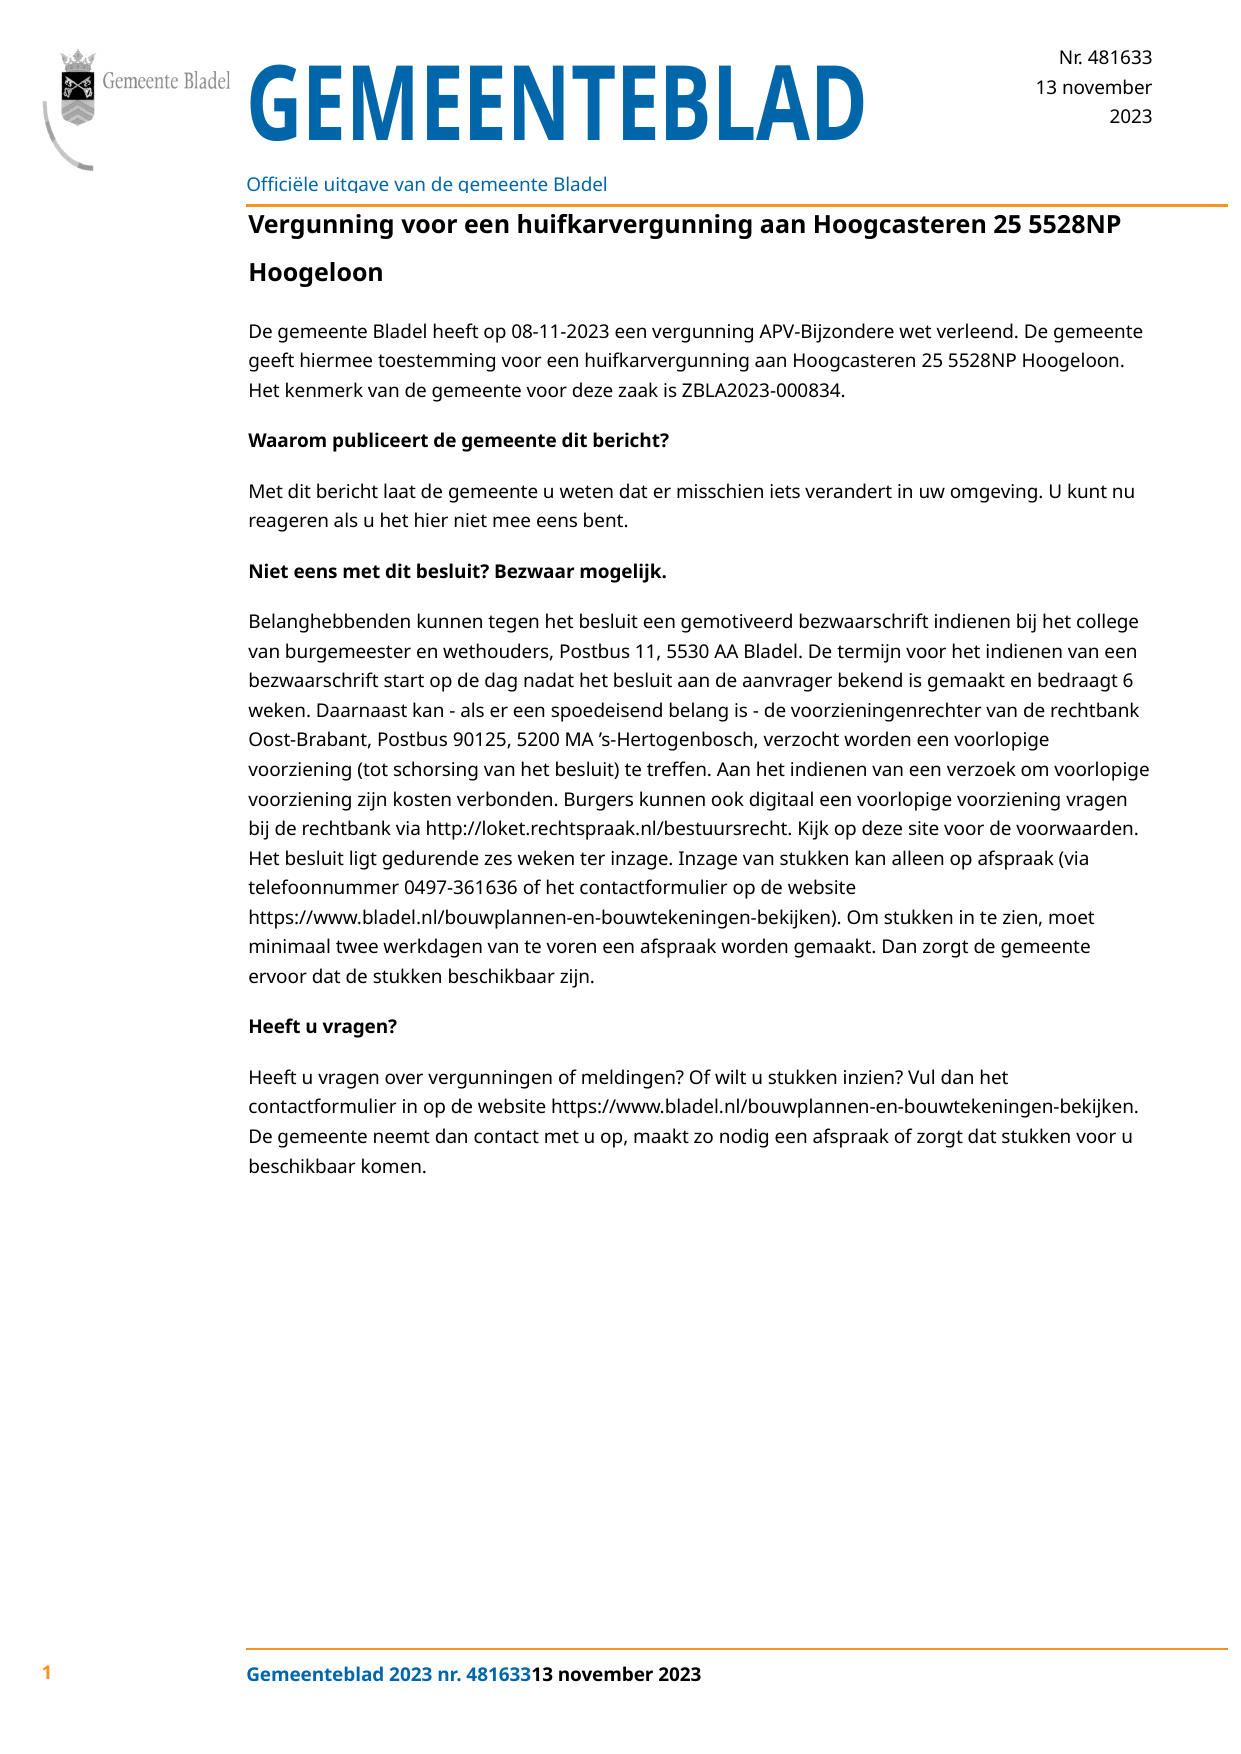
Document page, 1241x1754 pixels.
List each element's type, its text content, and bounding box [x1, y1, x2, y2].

text Waarom publiceert de gemeente dit bericht? [248, 427, 1152, 453]
text Vergunning voor een huifkarvergunning aan Hoogcasteren 25 5528NP Hoogeloon [248, 207, 1152, 288]
text Heeft u vragen? [248, 1014, 1152, 1039]
text De gemeente Bladel heeft op 08-11-2023 een vergunning APV-Bijzondere wet verleend. De gemeente geeft hiermee toestemming voor een huifkarvergunning aan Hoogcasteren 25 5528NP Hoogeloon. Het kenmerk van de gemeente voor deze zaak is ZBLA2023-000834. [248, 318, 1152, 403]
text Niet eens met dit besluit? Bezwaar mogelijk. [248, 558, 1152, 584]
picture [41, 47, 231, 172]
text Met dit bericht laat de gemeente u weten dat er misschien iets verandert in uw omgeving. U kunt nu reageren als u het hier niet mee eens bent. [248, 478, 1152, 533]
text Belanghebbenden kunnen tegen het besluit een gemotiveerd bezwaarschrift indienen bij het college van burgemeester en wethouders, Postbus 11, 5530 AA Bladel. De termijn voor het indienen van een bezwaarschrift start op de dag nadat het besluit aan de aanvrager bekend is gemaakt en bedraagt 6 weken. Daarnaast kan - als er een spoedeisend belang is - de voorzieningenrechter van de rechtbank Oost-Brabant, Postbus 90125, 5200 MA ’s-Hertogenbosch, verzocht worden een voorlopige voorziening (tot schorsing van het besluit) te treffen. Aan het indienen van een verzoek om voorlopige voorziening zijn kosten verbonden. Burgers kunnen ook digitaal een voorlopige voorziening vragen bij de rechtbank via http://loket.rechtspraak.nl/bestuursrecht. Kijk op deze site voor de voorwaarden. Het besluit ligt gedurende zes weken ter inzage. Inzage van stukken kan alleen op afspraak (via telefoonnummer 0497-361636 of het contactformulier op de website https://www.bladel.nl/bouwplannen-en-bouwtekeningen-bekijken). Om stukken in te zien, moet minimaal twee werkdagen van te voren een afspraak worden gemaakt. Dan zorgt de gemeente ervoor dat de stukken beschikbaar zijn. [248, 608, 1152, 989]
text Heeft u vragen over vergunningen of meldingen? Of wilt u stukken inzien? Vul dan het contactformulier in op de website https://www.bladel.nl/bouwplannen-en-bouwtekeningen-bekijken. De gemeente neemt dan contact met u op, maakt zo nodig een afspraak of zorgt dat stukken voor u beschikbaar komen. [248, 1064, 1152, 1179]
